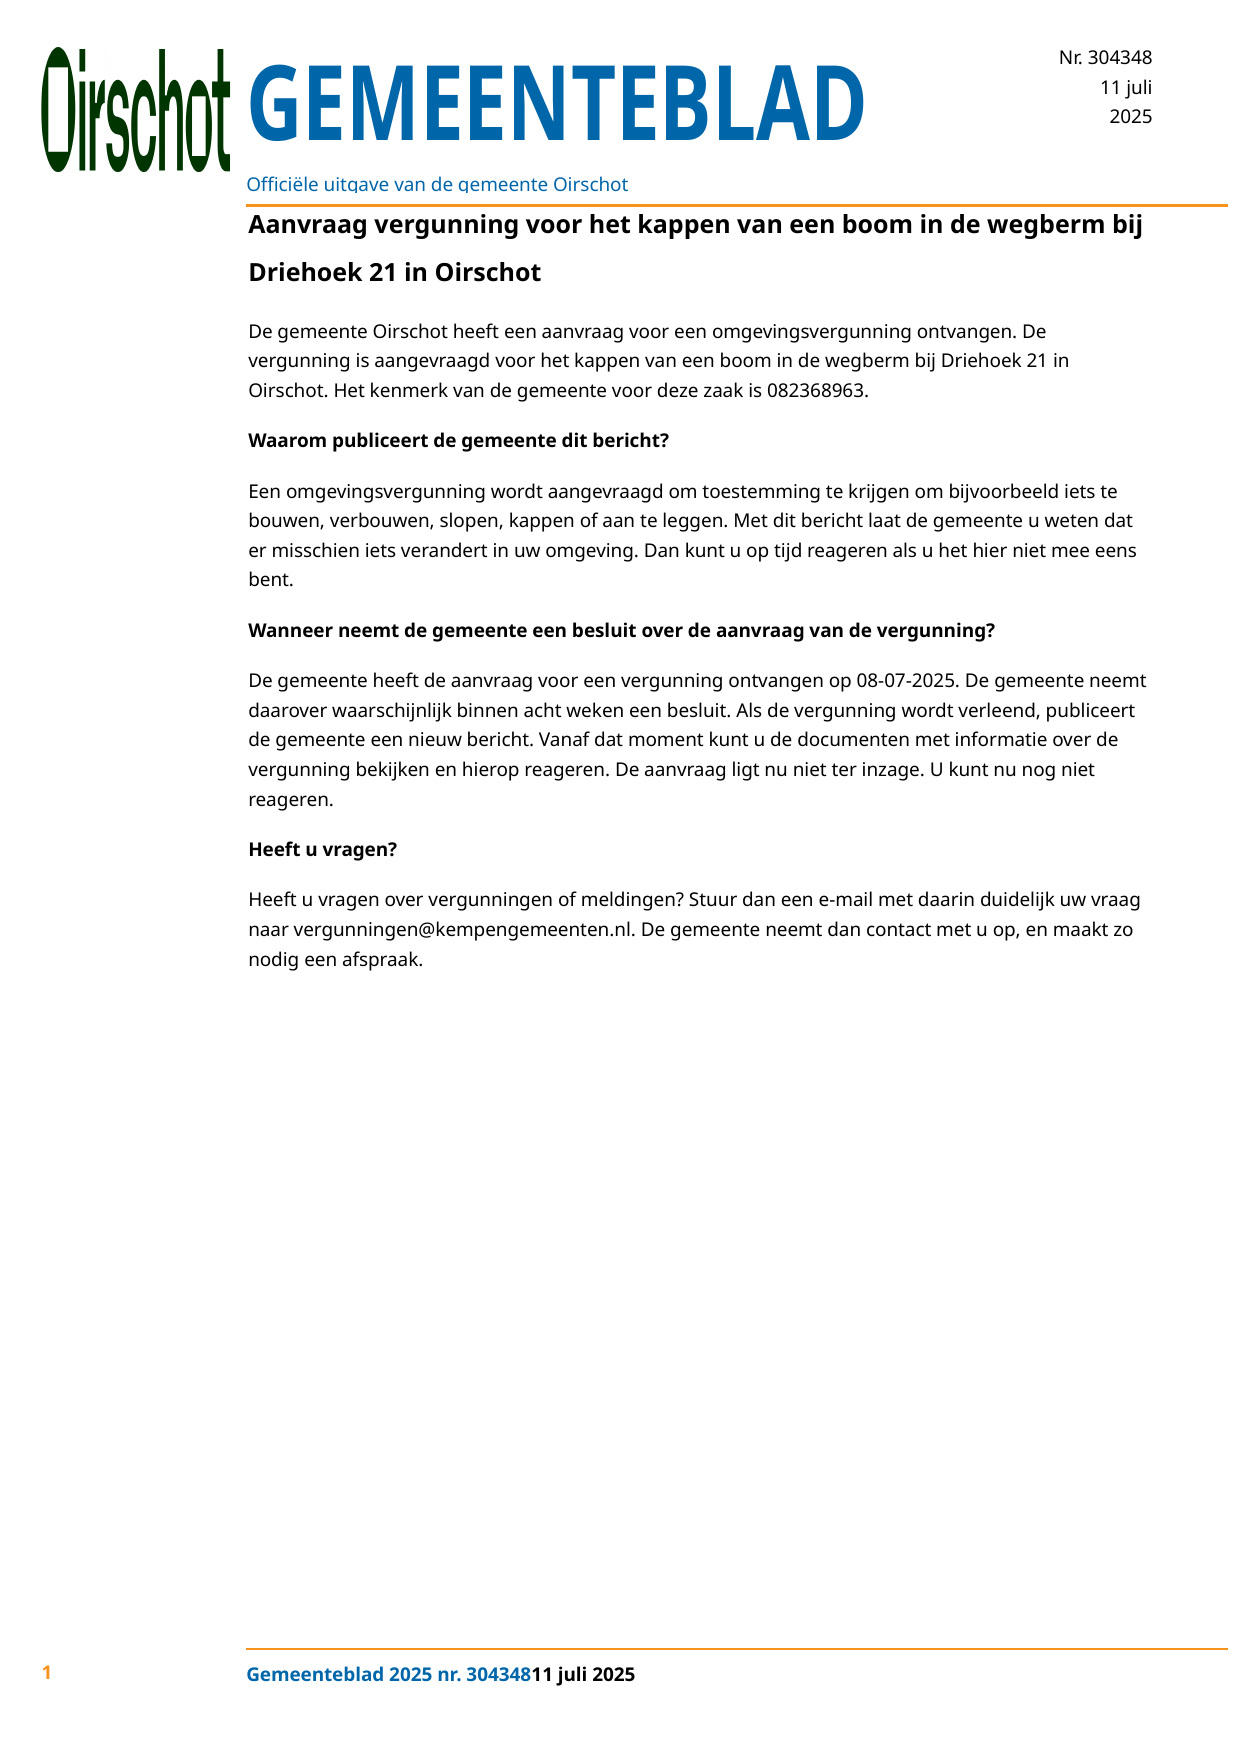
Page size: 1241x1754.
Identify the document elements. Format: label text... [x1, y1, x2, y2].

text Een omgevingsvergunning wordt aangevraagd om toestemming te krijgen om bijvoorbeeld iets te bouwen, verbouwen, slopen, kappen of aan te leggen. Met dit bericht laat de gemeente u weten dat er misschien iets verandert in uw omgeving. Dan kunt u op tijd reageren als u het hier niet mee eens bent. [248, 478, 1152, 592]
text Heeft u vragen over vergunningen of meldingen? Stuur dan een e-mail met daarin duidelijk uw vraag naar vergunningen@kempengemeenten.nl. De gemeente neemt dan contact met u op, en maakt zo nodig een afspraak. [248, 887, 1152, 972]
text Wanneer neemt de gemeente een besluit over de aanvraag van de vergunning? [248, 617, 1152, 643]
text Aanvraag vergunning voor het kappen van een boom in de wegberm bij Driehoek 21 in Oirschot [248, 207, 1152, 288]
text De gemeente Oirschot heeft een aanvraag voor een omgevingsvergunning ontvangen. De vergunning is aangevraagd voor het kappen van een boom in de wegberm bij Driehoek 21 in Oirschot. Het kenmerk van de gemeente voor deze zaak is 082368963. [248, 318, 1152, 403]
picture [41, 47, 231, 172]
text De gemeente heeft de aanvraag voor een vergunning ontvangen op 08-07-2025. De gemeente neemt daarover waarschijnlijk binnen acht weken een besluit. Als de vergunning wordt verleend, publiceert de gemeente een nieuw bericht. Vanaf dat moment kunt u de documenten met informatie over de vergunning bekijken en hierop reageren. De aanvraag ligt nu niet ter inzage. U kunt nu nog niet reageren. [248, 667, 1152, 812]
text Waarom publiceert de gemeente dit bericht? [248, 427, 1152, 453]
text Heeft u vragen? [248, 836, 1152, 862]
